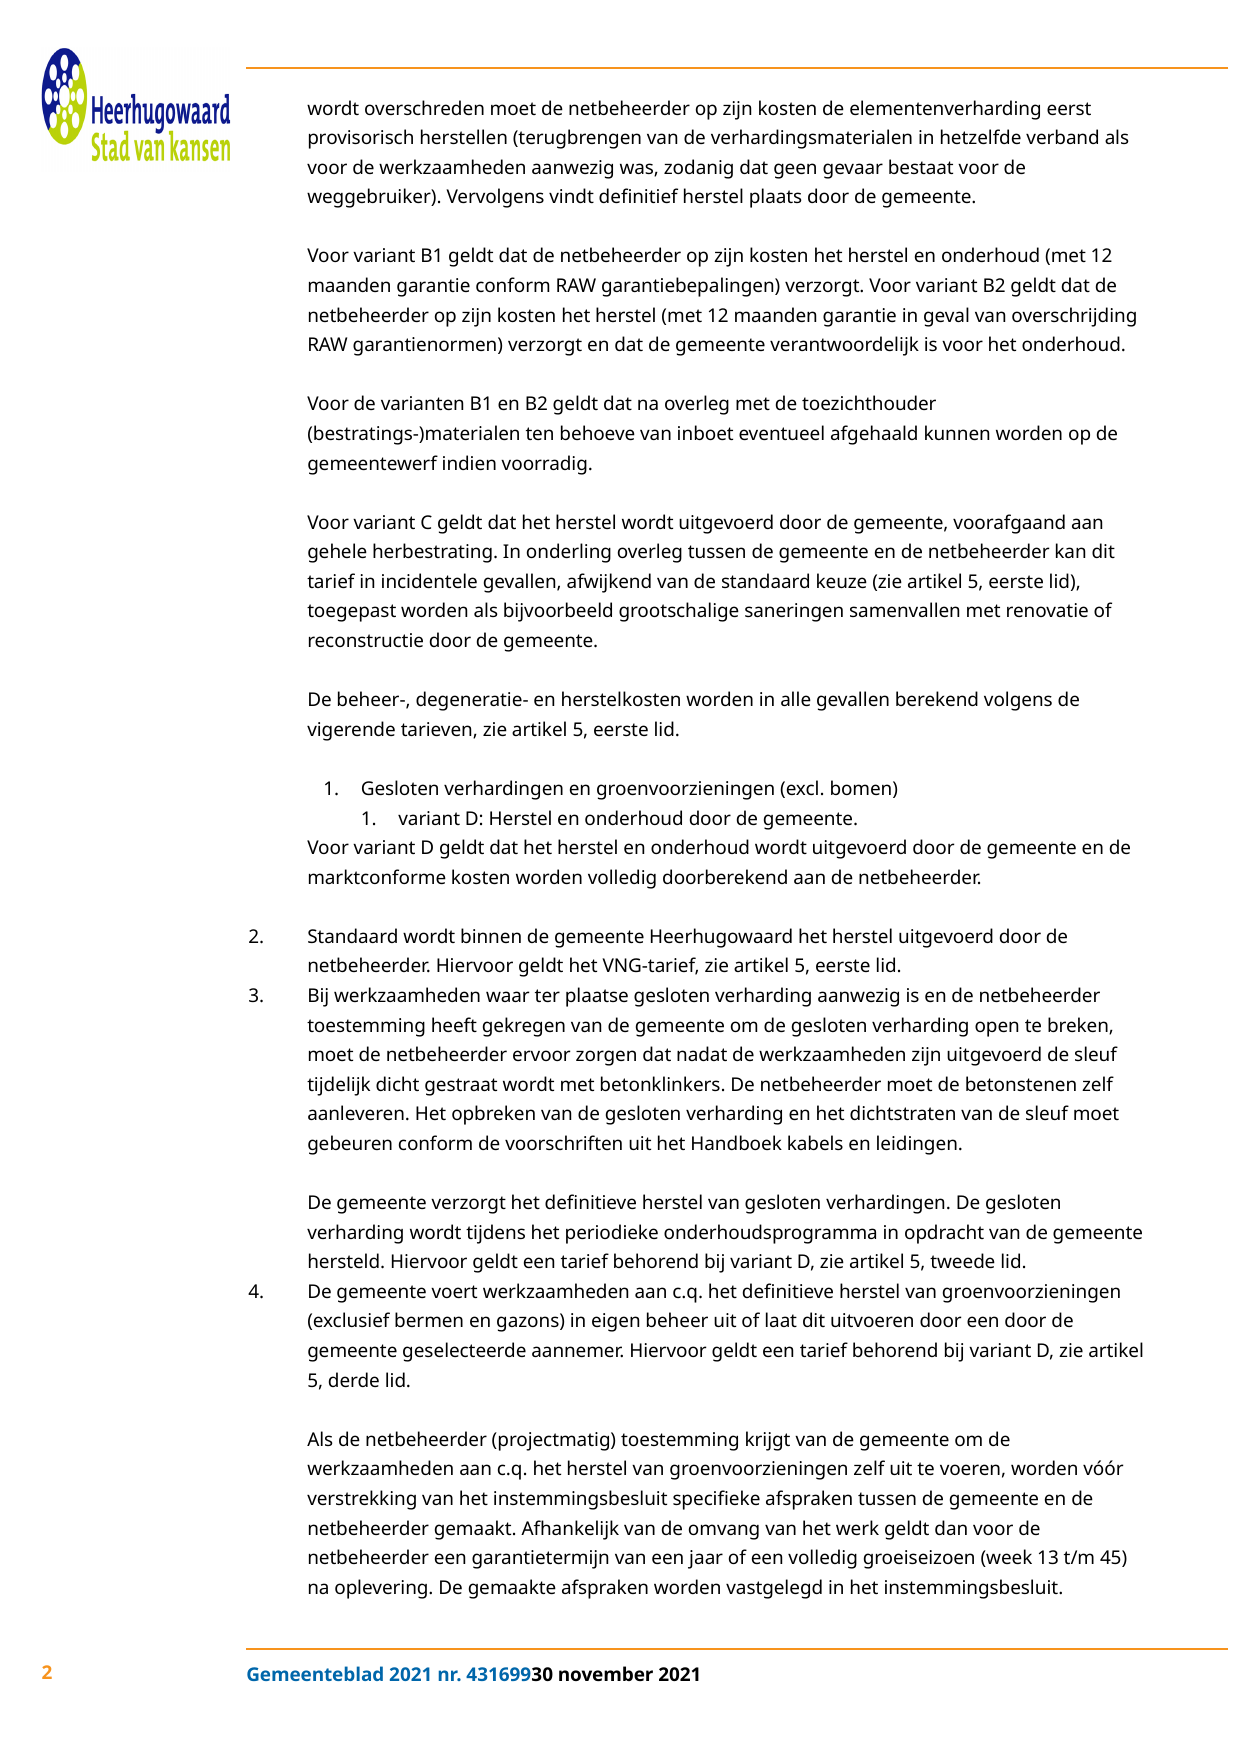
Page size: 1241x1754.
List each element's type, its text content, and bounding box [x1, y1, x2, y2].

list Voor variant C geldt dat het herstel wordt uitgevoerd door de gemeente, voorafgaand aan gehele herbestrating. In onderling overleg tussen de gemeente en de netbeheerder kan dit tarief in incidentele gevallen, afwijkend van de standaard keuze (zie artikel 5, eerste lid), toegepast worden als bijvoorbeeld grootschalige saneringen samenvallen met renovatie of reconstructie door de gemeente. [248, 509, 1152, 653]
list Als de netbeheerder (projectmatig) toestemming krijgt van de gemeente om de werkzaamheden aan c.q. het herstel van groenvoorzieningen zelf uit te voeren, worden vóór verstrekking van het instemmingsbesluit specifieke afspraken tussen de gemeente en de netbeheerder gemaakt. Afhankelijk van de omvang van het werk geldt dan voor de netbeheerder een garantietermijn van een jaar of een volledig groeiseizoen (week 13 t/m 45) na oplevering. De gemaakte afspraken worden vastgelegd in het instemmingsbesluit. [248, 1426, 1152, 1600]
list variant D: Herstel en onderhoud door de gemeente. [361, 805, 1152, 831]
list Bij werkzaamheden waar ter plaatse gesloten verharding aanwezig is en de netbeheerder toestemming heeft gekregen van de gemeente om de gesloten verharding open te breken, moet de netbeheerder ervoor zorgen dat nadat de werkzaamheden zijn uitgevoerd de sleuf tijdelijk dicht gestraat wordt met betonklinkers. De netbeheerder moet de betonstenen zelf aanleveren. Het opbreken van de gesloten verharding en het dichtstraten van de sleuf moet gebeuren conform de voorschriften uit het Handboek kabels en leidingen. [248, 982, 1152, 1156]
list De gemeente voert werkzaamheden aan c.q. het definitieve herstel van groenvoorzieningen (exclusief bermen en gazons) in eigen beheer uit of laat dit uitvoeren door een door de gemeente geselecteerde aannemer. Hiervoor geldt een tarief behorend bij variant D, zie artikel 5, derde lid. [248, 1278, 1152, 1393]
picture [41, 47, 231, 172]
list Standaard wordt binnen de gemeente Heerhugowaard het herstel uitgevoerd door de netbeheerder. Hiervoor geldt het VNG-tarief, zie artikel 5, eerste lid. [248, 923, 1152, 978]
list wordt overschreden moet de netbeheerder op zijn kosten de elementenverharding eerst provisorisch herstellen (terugbrengen van de verhardingsmaterialen in hetzelfde verband als voor de werkzaamheden aanwezig was, zodanig dat geen gevaar bestaat voor de weggebruiker). Vervolgens vindt definitief herstel plaats door de gemeente. [248, 95, 1152, 209]
list De gemeente verzorgt het definitieve herstel van gesloten verhardingen. De gesloten verharding wordt tijdens het periodieke onderhoudsprogramma in opdracht van de gemeente hersteld. Hiervoor geldt een tarief behorend bij variant D, zie artikel 5, tweede lid. [248, 1189, 1152, 1274]
list Gesloten verhardingen en groenvoorzieningen (excl. bomen) [323, 775, 1152, 801]
list Voor variant D geldt dat het herstel en onderhoud wordt uitgevoerd door de gemeente en de marktconforme kosten worden volledig doorberekend aan de netbeheerder. [248, 834, 1152, 890]
list Voor de varianten B1 en B2 geldt dat na overleg met de toezichthouder (bestratings-)materialen ten behoeve van inboet eventueel afgehaald kunnen worden op de gemeentewerf indien voorradig. [248, 391, 1152, 476]
list De beheer-, degeneratie- en herstelkosten worden in alle gevallen berekend volgens de vigerende tarieven, zie artikel 5, eerste lid. [248, 686, 1152, 742]
list Voor variant B1 geldt dat de netbeheerder op zijn kosten het herstel en onderhoud (met 12 maanden garantie conform RAW garantiebepalingen) verzorgt. Voor variant B2 geldt dat de netbeheerder op zijn kosten het herstel (met 12 maanden garantie in geval van overschrijding RAW garantienormen) verzorgt en dat de gemeente verantwoordelijk is voor het onderhoud. [248, 243, 1152, 357]
